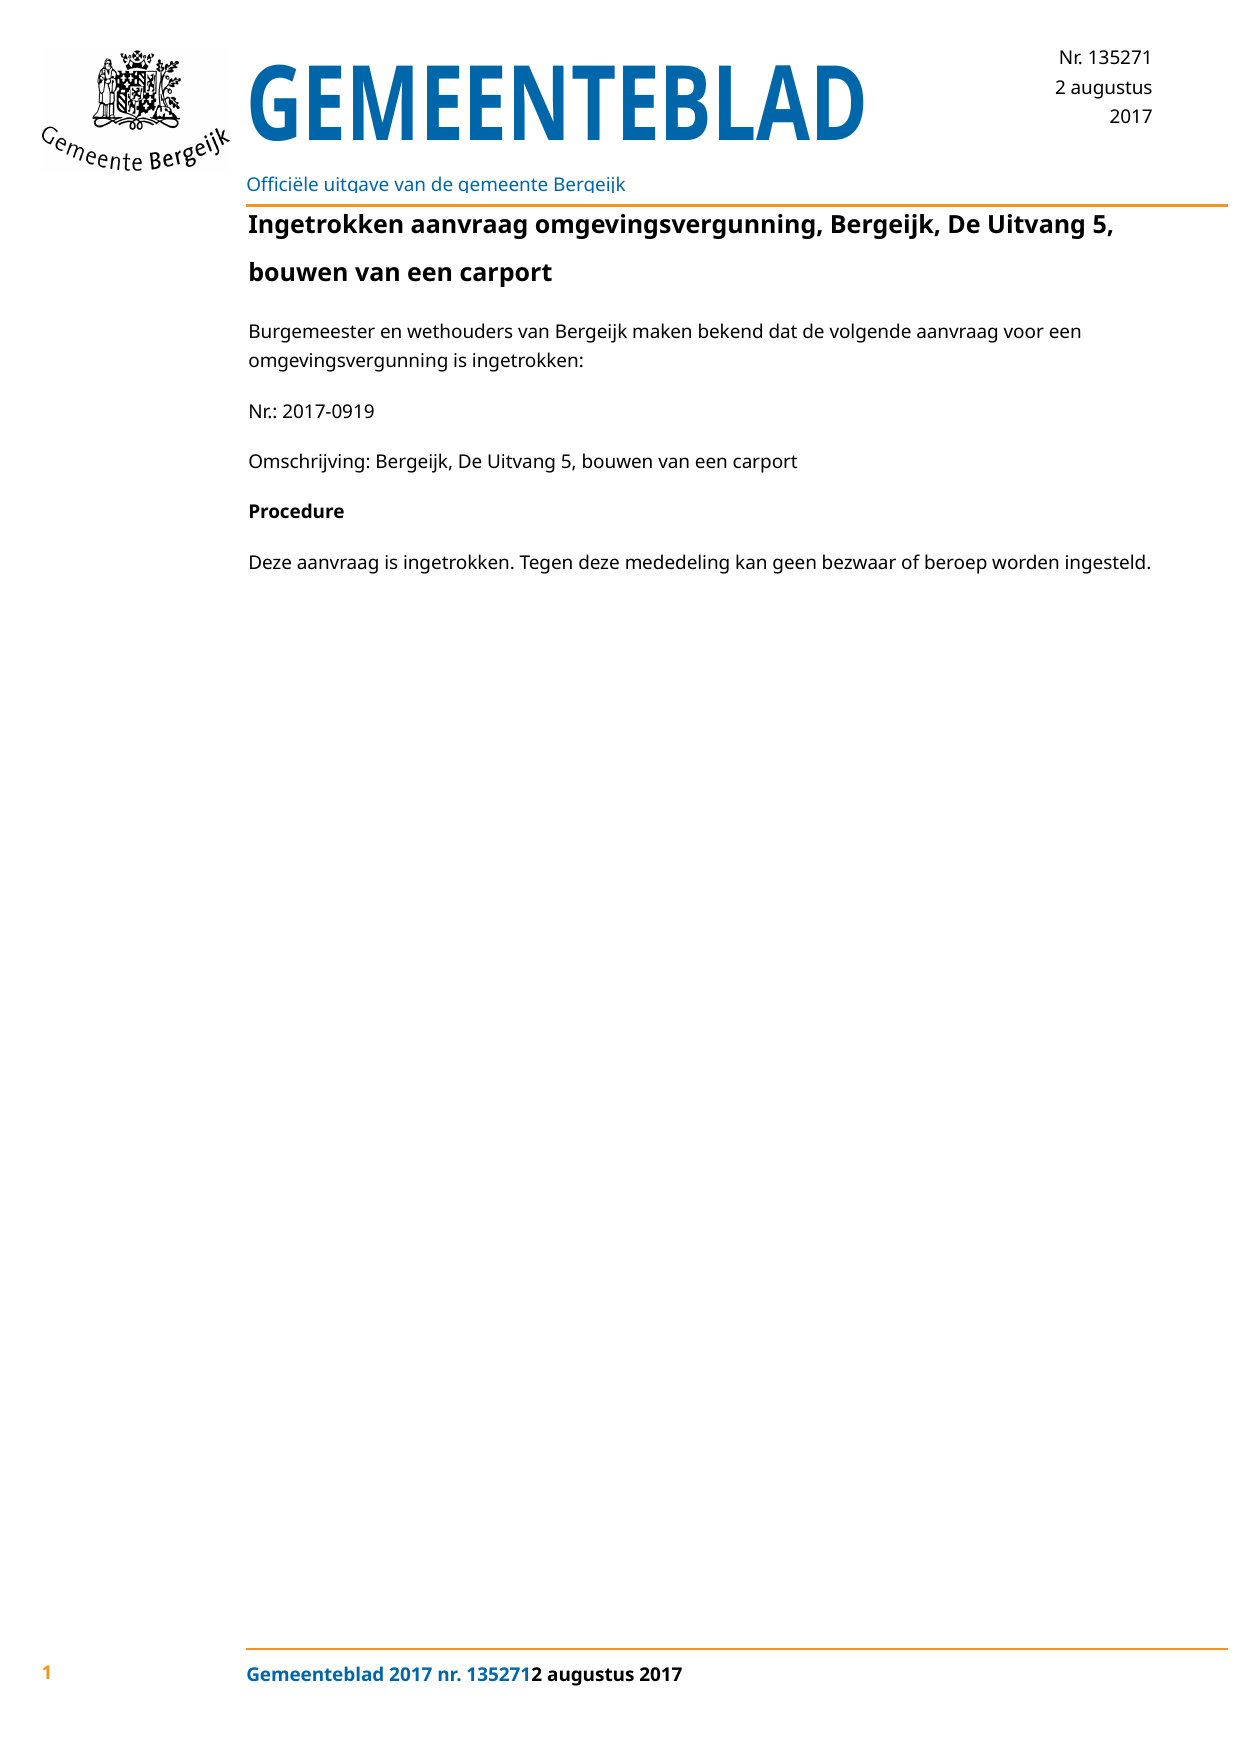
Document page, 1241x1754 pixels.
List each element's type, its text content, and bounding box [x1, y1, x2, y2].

text Procedure [248, 499, 1152, 524]
text Deze aanvraag is ingetrokken. Tegen deze mededeling kan geen bezwaar of beroep worden ingesteld. [248, 549, 1152, 575]
text Burgemeester en wethouders van Bergeijk maken bekend dat de volgende aanvraag voor een omgevingsvergunning is ingetrokken: [248, 318, 1152, 373]
text Nr.: 2017-0919 [248, 398, 1152, 424]
text Omschrijving: Bergeijk, De Uitvang 5, bouwen van een carport [248, 448, 1152, 474]
picture [41, 47, 231, 172]
text Ingetrokken aanvraag omgevingsvergunning, Bergeijk, De Uitvang 5, bouwen van een carport [248, 207, 1152, 288]
